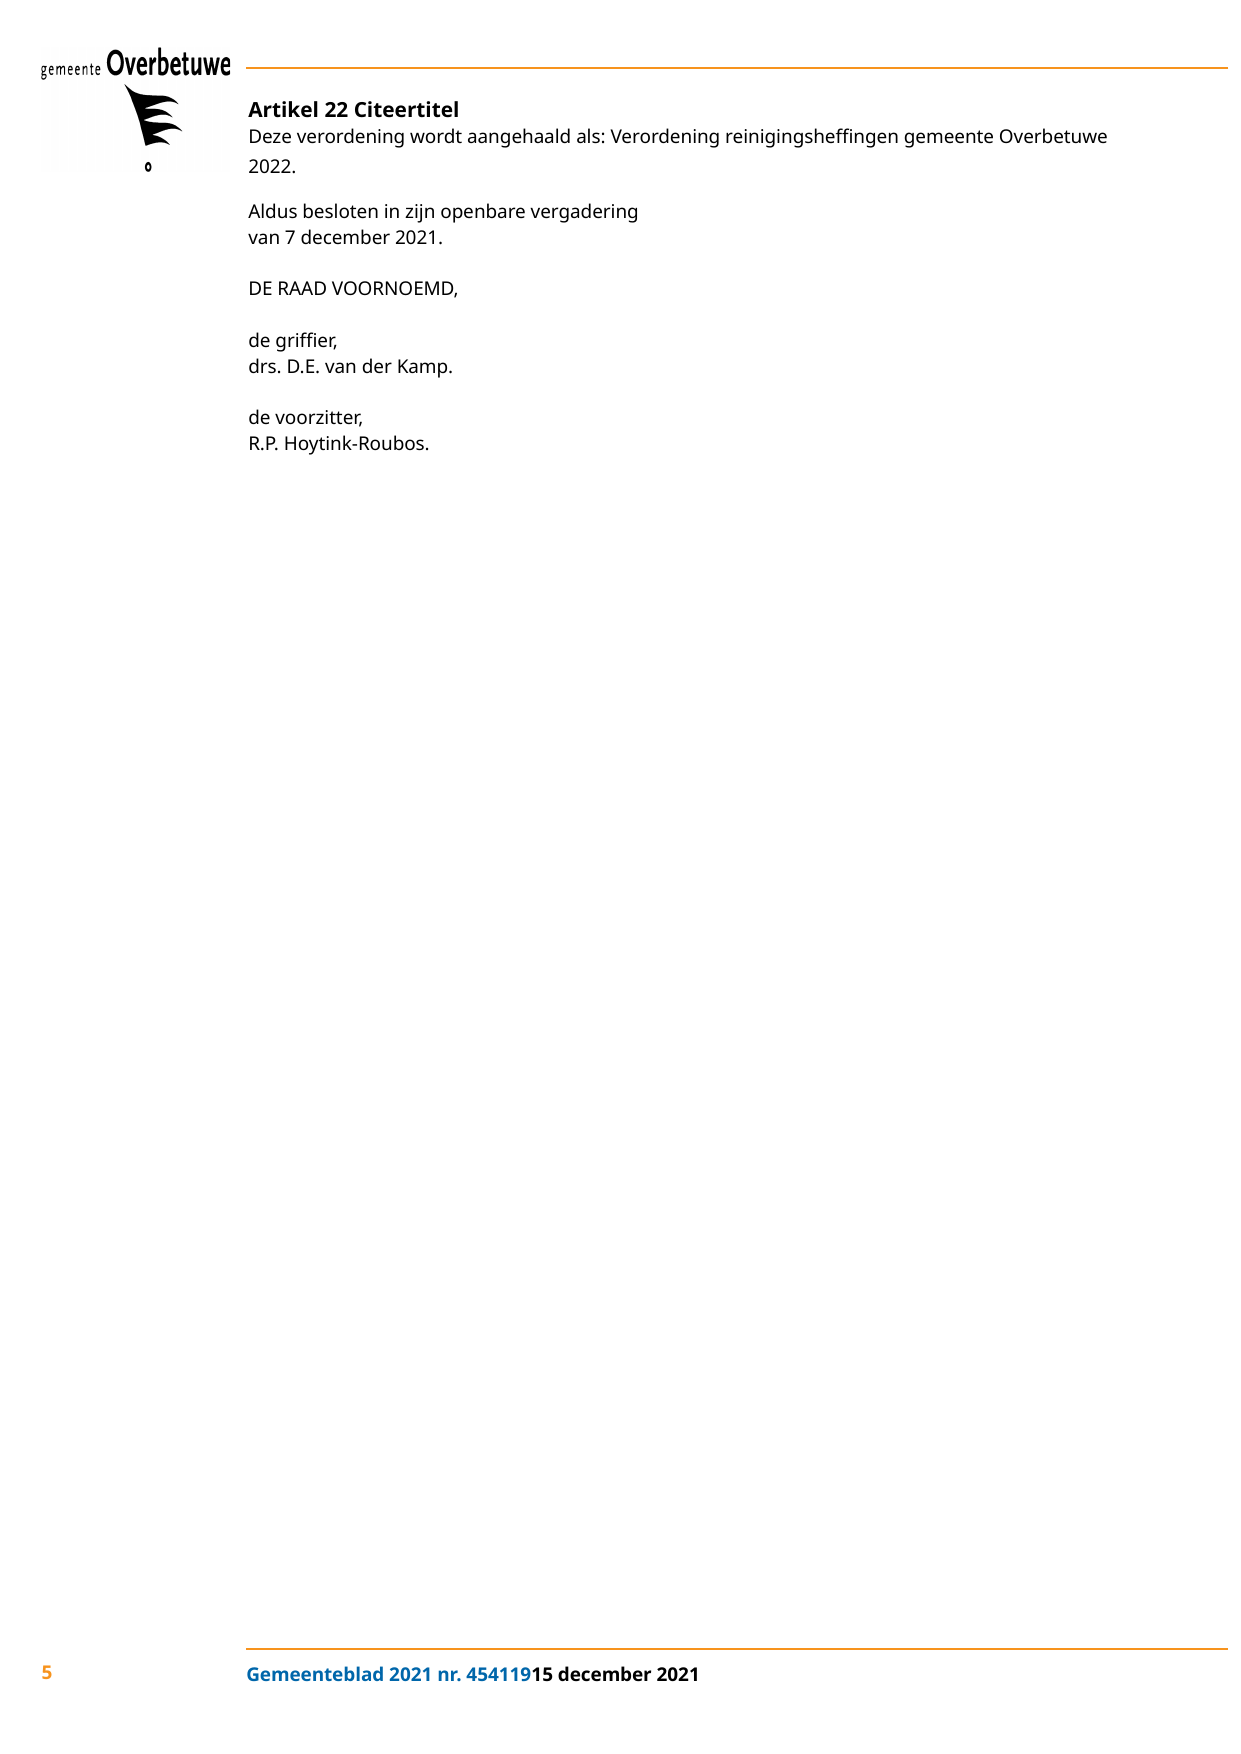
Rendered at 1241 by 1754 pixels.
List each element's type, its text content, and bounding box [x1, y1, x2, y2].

picture [41, 47, 231, 172]
text Aldus besloten in zijn openbare vergadering [248, 198, 1152, 224]
text de voorzitter, [248, 404, 1152, 430]
text drs. D.E. van der Kamp. [248, 353, 1152, 378]
text R.P. Hoytink-Roubos. [248, 430, 1152, 456]
text Artikel 22 Citeertitel [248, 95, 1152, 123]
text DE RAAD VOORNOEMD, [248, 276, 1152, 301]
text Deze verordening wordt aangehaald als: Verordening reinigingsheffingen gemeente Overbetuwe 2022. [248, 123, 1152, 178]
text van 7 december 2021. [248, 224, 1152, 250]
text de griffier, [248, 327, 1152, 353]
